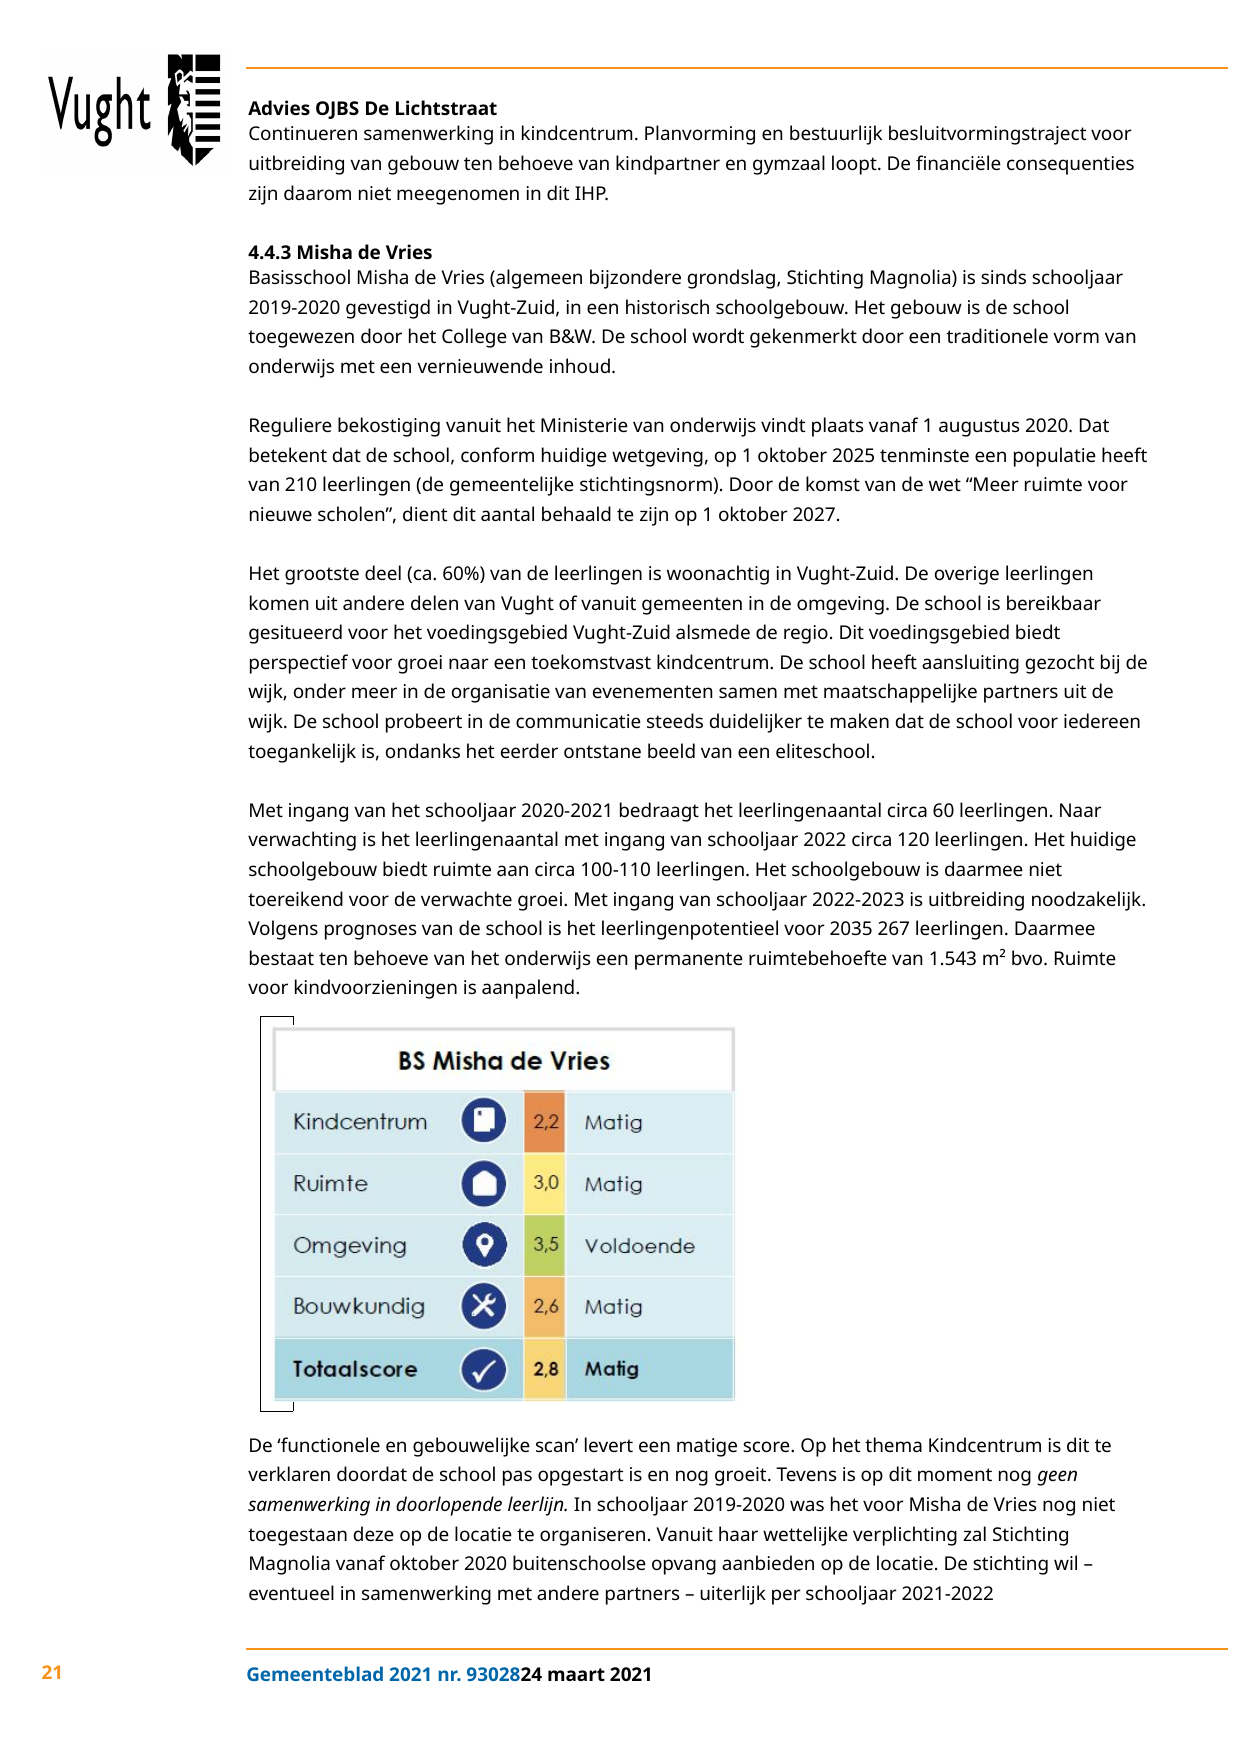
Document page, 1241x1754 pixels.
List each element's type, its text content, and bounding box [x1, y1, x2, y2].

text Het grootste deel (ca. 60%) van de leerlingen is woonachtig in Vught-Zuid. De overige leerlingen komen uit andere delen van Vught of vanuit gemeenten in de omgeving. De school is bereikbaar gesitueerd voor het voedingsgebied Vught-Zuid alsmede de regio. Dit voedingsgebied biedt perspectief voor groei naar een toekomstvast kindcentrum. De school heeft aansluiting gezocht bij de wijk, onder meer in de organisatie van evenementen samen met maatschappelijke partners uit de wijk. De school probeert in de communicatie steeds duidelijker te maken dat de school voor iedereen toegankelijk is, ondanks het eerder ontstane beeld van een eliteschool. [248, 560, 1152, 764]
text Met ingang van het schooljaar 2020-2021 bedraagt het leerlingenaantal circa 60 leerlingen. Naar verwachting is het leerlingenaantal met ingang van schooljaar 2022 circa 120 leerlingen. Het huidige schoolgebouw biedt ruimte aan circa 100-110 leerlingen. Het schoolgebouw is daarmee niet toereikend voor de verwachte groei. Met ingang van schooljaar 2022-2023 is uitbreiding noodzakelijk. Volgens prognoses van de school is het leerlingenpotentieel voor 2035 267 leerlingen. Daarmee bestaat ten behoeve van het onderwijs een permanente ruimtebehoefte van 1.543 m² bvo. Ruimte voor kindvoorzieningen is aanpalend. [248, 797, 1152, 1000]
picture [268, 1025, 742, 1402]
text 4.4.3 Misha de Vries [248, 239, 1152, 264]
text Advies OJBS De Lichtstraat [248, 95, 1152, 121]
text Continueren samenwerking in kindcentrum. Planvorming en bestuurlijk besluitvormingstraject voor uitbreiding van gebouw ten behoeve van kindpartner en gymzaal loopt. De financiële consequenties zijn daarom niet meegenomen in dit IHP. [248, 121, 1152, 205]
picture [41, 47, 231, 172]
text De ‘functionele en gebouwelijke scan’ levert een matige score. Op het thema Kindcentrum is dit te verklaren doordat de school pas opgestart is en nog groeit. Tevens is op dit moment nog geen samenwerking in doorlopende leerlijn. In schooljaar 2019-2020 was het voor Misha de Vries nog niet toegestaan deze op de locatie te organiseren. Vanuit haar wettelijke verplichting zal Stichting Magnolia vanaf oktober 2020 buitenschoolse opvang aanbieden op de locatie. De stichting wil – eventueel in samenwerking met andere partners – uiterlijk per schooljaar 2021-2022 [248, 1432, 1152, 1606]
text Reguliere bekostiging vanuit het Ministerie van onderwijs vindt plaats vanaf 1 augustus 2020. Dat betekent dat de school, conform huidige wetgeving, op 1 oktober 2025 tenminste een populatie heeft van 210 leerlingen (de gemeentelijke stichtingsnorm). Door de komst van de wet “Meer ruimte voor nieuwe scholen”, dient dit aantal behaald te zijn op 1 oktober 2027. [248, 412, 1152, 527]
text Basisschool Misha de Vries (algemeen bijzondere grondslag, Stichting Magnolia) is sinds schooljaar 2019-2020 gevestigd in Vught-Zuid, in een historisch schoolgebouw. Het gebouw is de school toegewezen door het College van B&W. De school wordt gekenmerkt door een traditionele vorm van onderwijs met een vernieuwende inhoud. [248, 264, 1152, 379]
